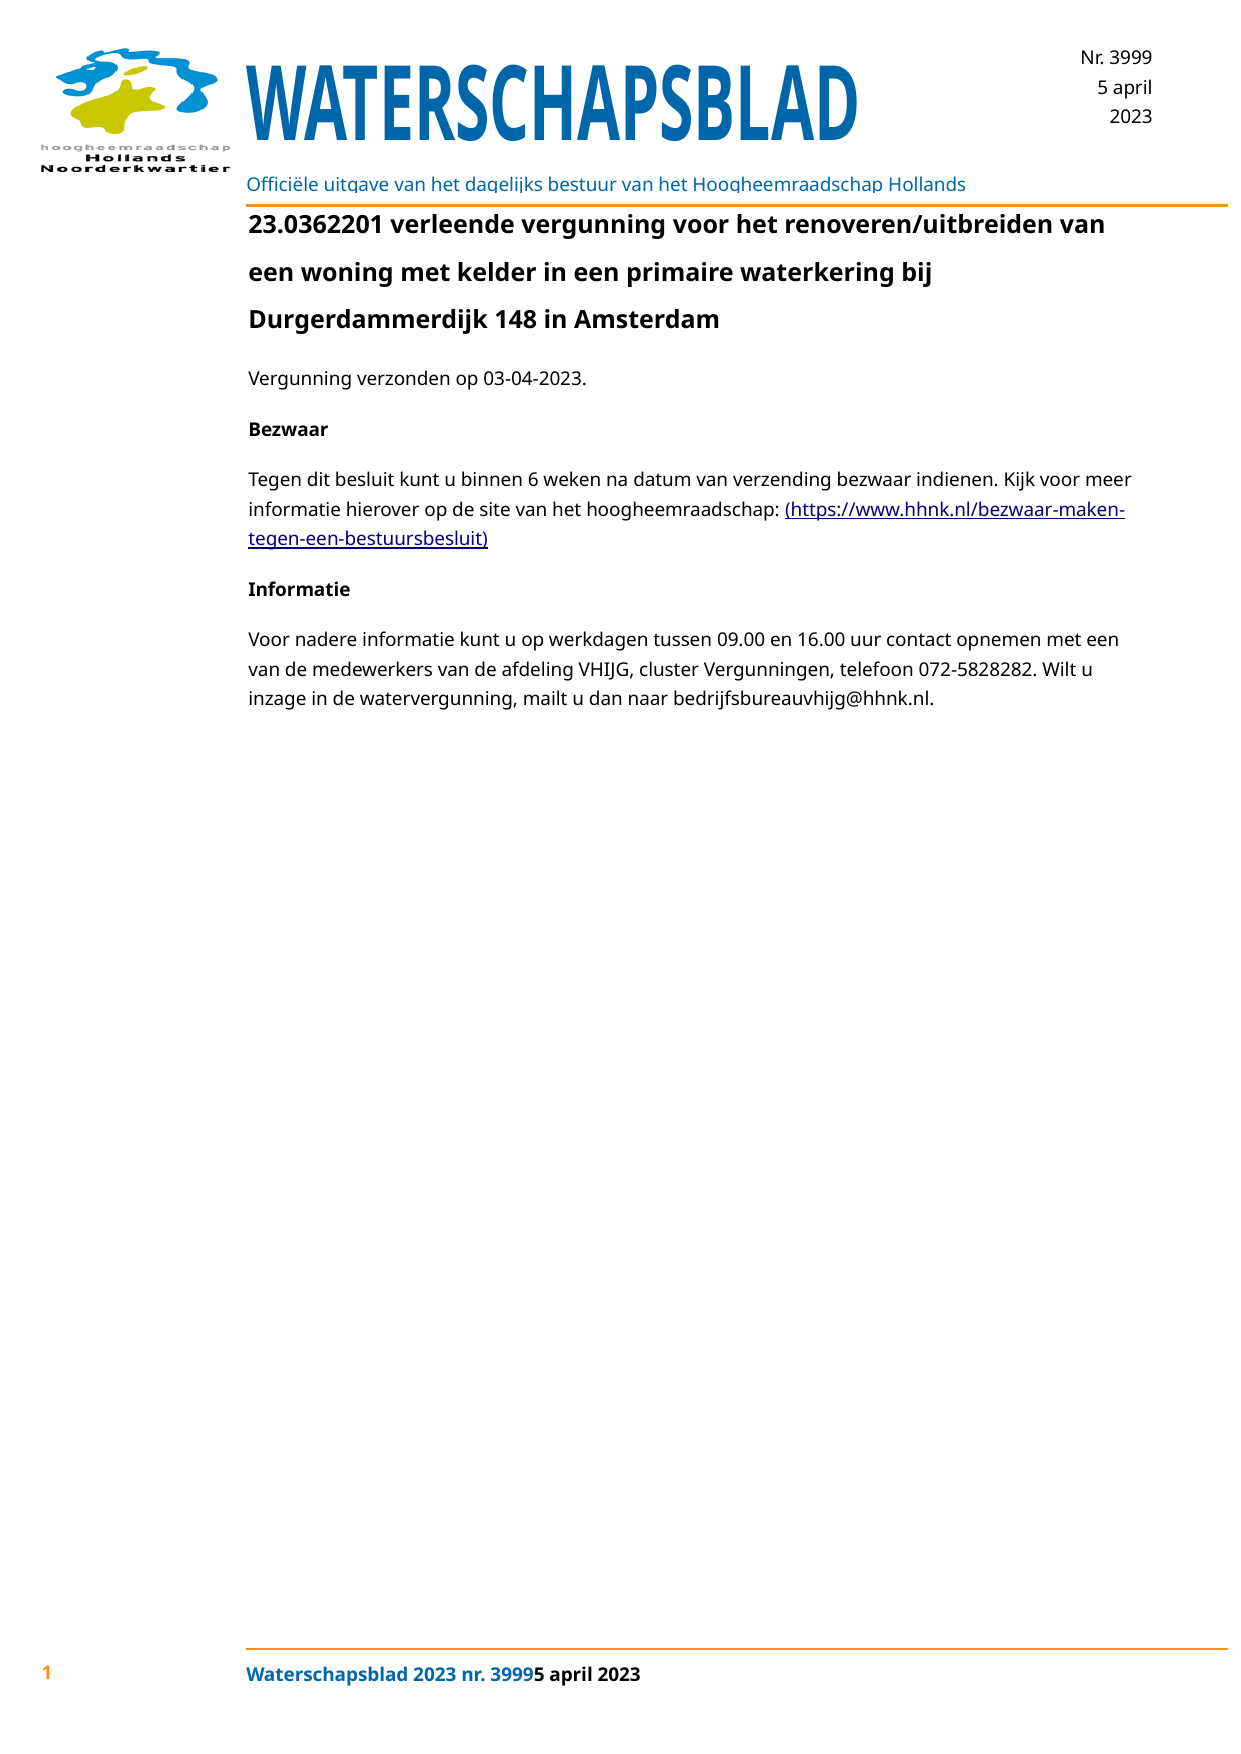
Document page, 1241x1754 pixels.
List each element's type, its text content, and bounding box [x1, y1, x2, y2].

text Voor nadere informatie kunt u op werkdagen tussen 09.00 en 16.00 uur contact opnemen met een van de medewerkers van de afdeling VHIJG, cluster Vergunningen, telefoon 072-5828282. Wilt u inzage in de watervergunning, mailt u dan naar bedrijfsbureauvhijg@hhnk.nl. [248, 626, 1152, 711]
text Tegen dit besluit kunt u binnen 6 weken na datum van verzending bezwaar indienen. Kijk voor meer informatie hierover op de site van het hoogheemraadschap: (https://www.hhnk.nl/bezwaar-maken-tegen-een-bestuursbesluit) [248, 466, 1152, 551]
text Bezwaar [248, 416, 1152, 442]
text 23.0362201 verleende vergunning voor het renoveren/uitbreiden van een woning met kelder in een primaire waterkering bij Durgerdammerdijk 148 in Amsterdam [248, 207, 1152, 336]
picture [41, 47, 231, 172]
text Vergunning verzonden op 03-04-2023. [248, 366, 1152, 391]
text Informatie [248, 576, 1152, 602]
